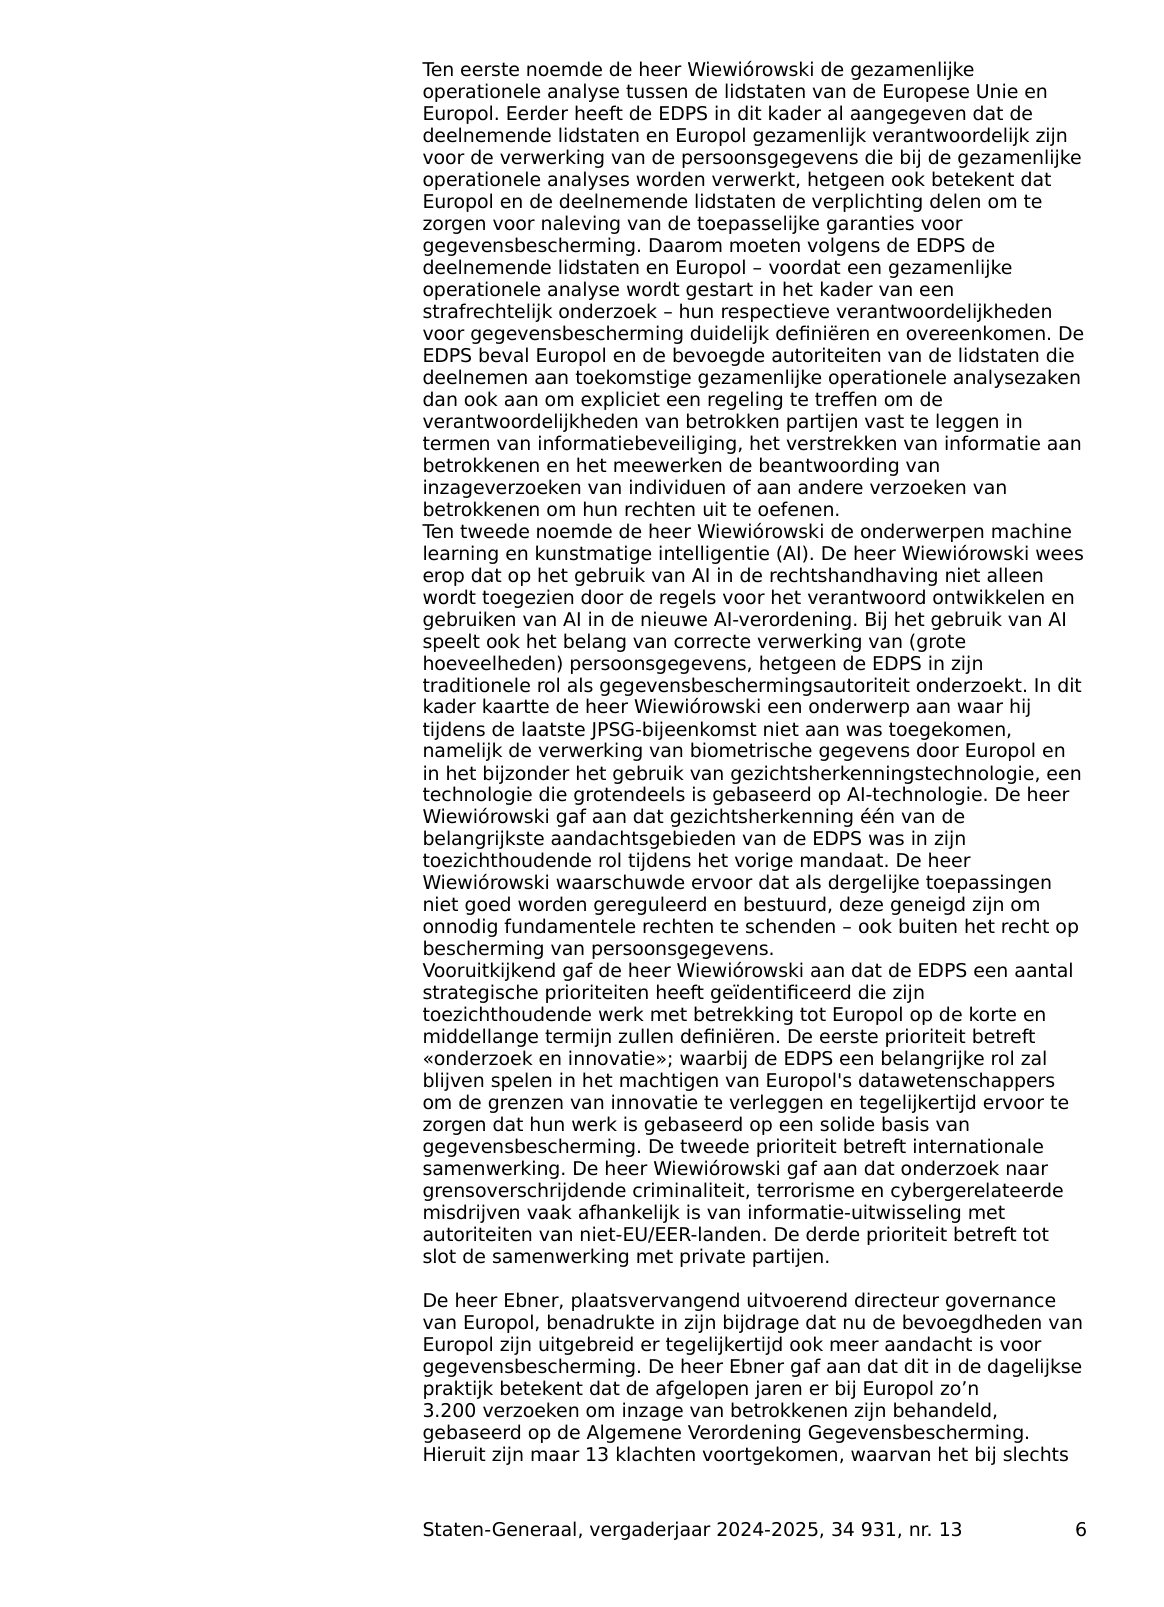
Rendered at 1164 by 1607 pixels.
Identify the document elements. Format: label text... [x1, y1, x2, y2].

text Ten eerste noemde de heer Wiewiórowski de gezamenlijke operationele analyse tussen de lidstaten van de Europese Unie en Europol. Eerder heeft de EDPS in dit kader al aangegeven dat de deelnemende lidstaten en Europol gezamenlijk verantwoordelijk zijn voor de verwerking van de persoonsgegevens die bij de gezamenlijke operationele analyses worden verwerkt, hetgeen ook betekent dat Europol en de deelnemende lidstaten de verplichting delen om te zorgen voor naleving van de toepasselijke garanties voor gegevensbescherming. Daarom moeten volgens de EDPS de deelnemende lidstaten en Europol – voordat een gezamenlijke operationele analyse wordt gestart in het kader van een strafrechtelijk onderzoek – hun respectieve verantwoordelijkheden voor gegevensbescherming duidelijk definiëren en overeenkomen. De EDPS beval Europol en de bevoegde autoriteiten van de lidstaten die deelnemen aan toekomstige gezamenlijke operationele analysezaken dan ook aan om expliciet een regeling te treffen om de verantwoordelijkheden van betrokken partijen vast te leggen in termen van informatiebeveiliging, het verstrekken van informatie aan betrokkenen en het meewerken de beantwoording van inzageverzoeken van individuen of aan andere verzoeken van betrokkenen om hun rechten uit te oefenen. [422, 59, 1087, 521]
text Vooruitkijkend gaf de heer Wiewiórowski aan dat de EDPS een aantal strategische prioriteiten heeft geïdentificeerd die zijn toezichthoudende werk met betrekking tot Europol op de korte en middellange termijn zullen definiëren. De eerste prioriteit betreft «onderzoek en innovatie»; waarbij de EDPS een belangrijke rol zal blijven spelen in het machtigen van Europol's datawetenschappers om de grenzen van innovatie te verleggen en tegelijkertijd ervoor te zorgen dat hun werk is gebaseerd op een solide basis van gegevensbescherming. De tweede prioriteit betreft internationale samenwerking. De heer Wiewiórowski gaf aan dat onderzoek naar grensoverschrijdende criminaliteit, terrorisme en cybergerelateerde misdrijven vaak afhankelijk is van informatie-uitwisseling met autoriteiten van niet-EU/EER-landen. De derde prioriteit betreft tot slot de samenwerking met private partijen. [422, 960, 1087, 1268]
text Ten tweede noemde de heer Wiewiórowski de onderwerpen machine learning en kunstmatige intelligentie (AI). De heer Wiewiórowski wees erop dat op het gebruik van AI in de rechtshandhaving niet alleen wordt toegezien door de regels voor het verantwoord ontwikkelen en gebruiken van AI in de nieuwe AI-verordening. Bij het gebruik van AI speelt ook het belang van correcte verwerking van (grote hoeveelheden) persoonsgegevens, hetgeen de EDPS in zijn traditionele rol als gegevensbeschermingsautoriteit onderzoekt. In dit kader kaartte de heer Wiewiórowski een onderwerp aan waar hij tijdens de laatste JPSG-bijeenkomst niet aan was toegekomen, namelijk de verwerking van biometrische gegevens door Europol en in het bijzonder het gebruik van gezichtsherkenningstechnologie, een technologie die grotendeels is gebaseerd op AI-technologie. De heer Wiewiórowski gaf aan dat gezichtsherkenning één van de belangrijkste aandachtsgebieden van de EDPS was in zijn toezichthoudende rol tijdens het vorige mandaat. De heer Wiewiórowski waarschuwde ervoor dat als dergelijke toepassingen niet goed worden gereguleerd en bestuurd, deze geneigd zijn om onnodig fundamentele rechten te schenden – ook buiten het recht op bescherming van persoonsgegevens. [422, 521, 1087, 960]
text De heer Ebner, plaatsvervangend uitvoerend directeur governance van Europol, benadrukte in zijn bijdrage dat nu de bevoegdheden van Europol zijn uitgebreid er tegelijkertijd ook meer aandacht is voor gegevensbescherming. De heer Ebner gaf aan dat dit in de dagelijkse praktijk betekent dat de afgelopen jaren er bij Europol zo’n 3.200 verzoeken om inzage van betrokkenen zijn behandeld, gebaseerd op de Algemene Verordening Gegevensbescherming. Hieruit zijn maar 13 klachten voortgekomen, waarvan het bij slechts [422, 1290, 1087, 1466]
